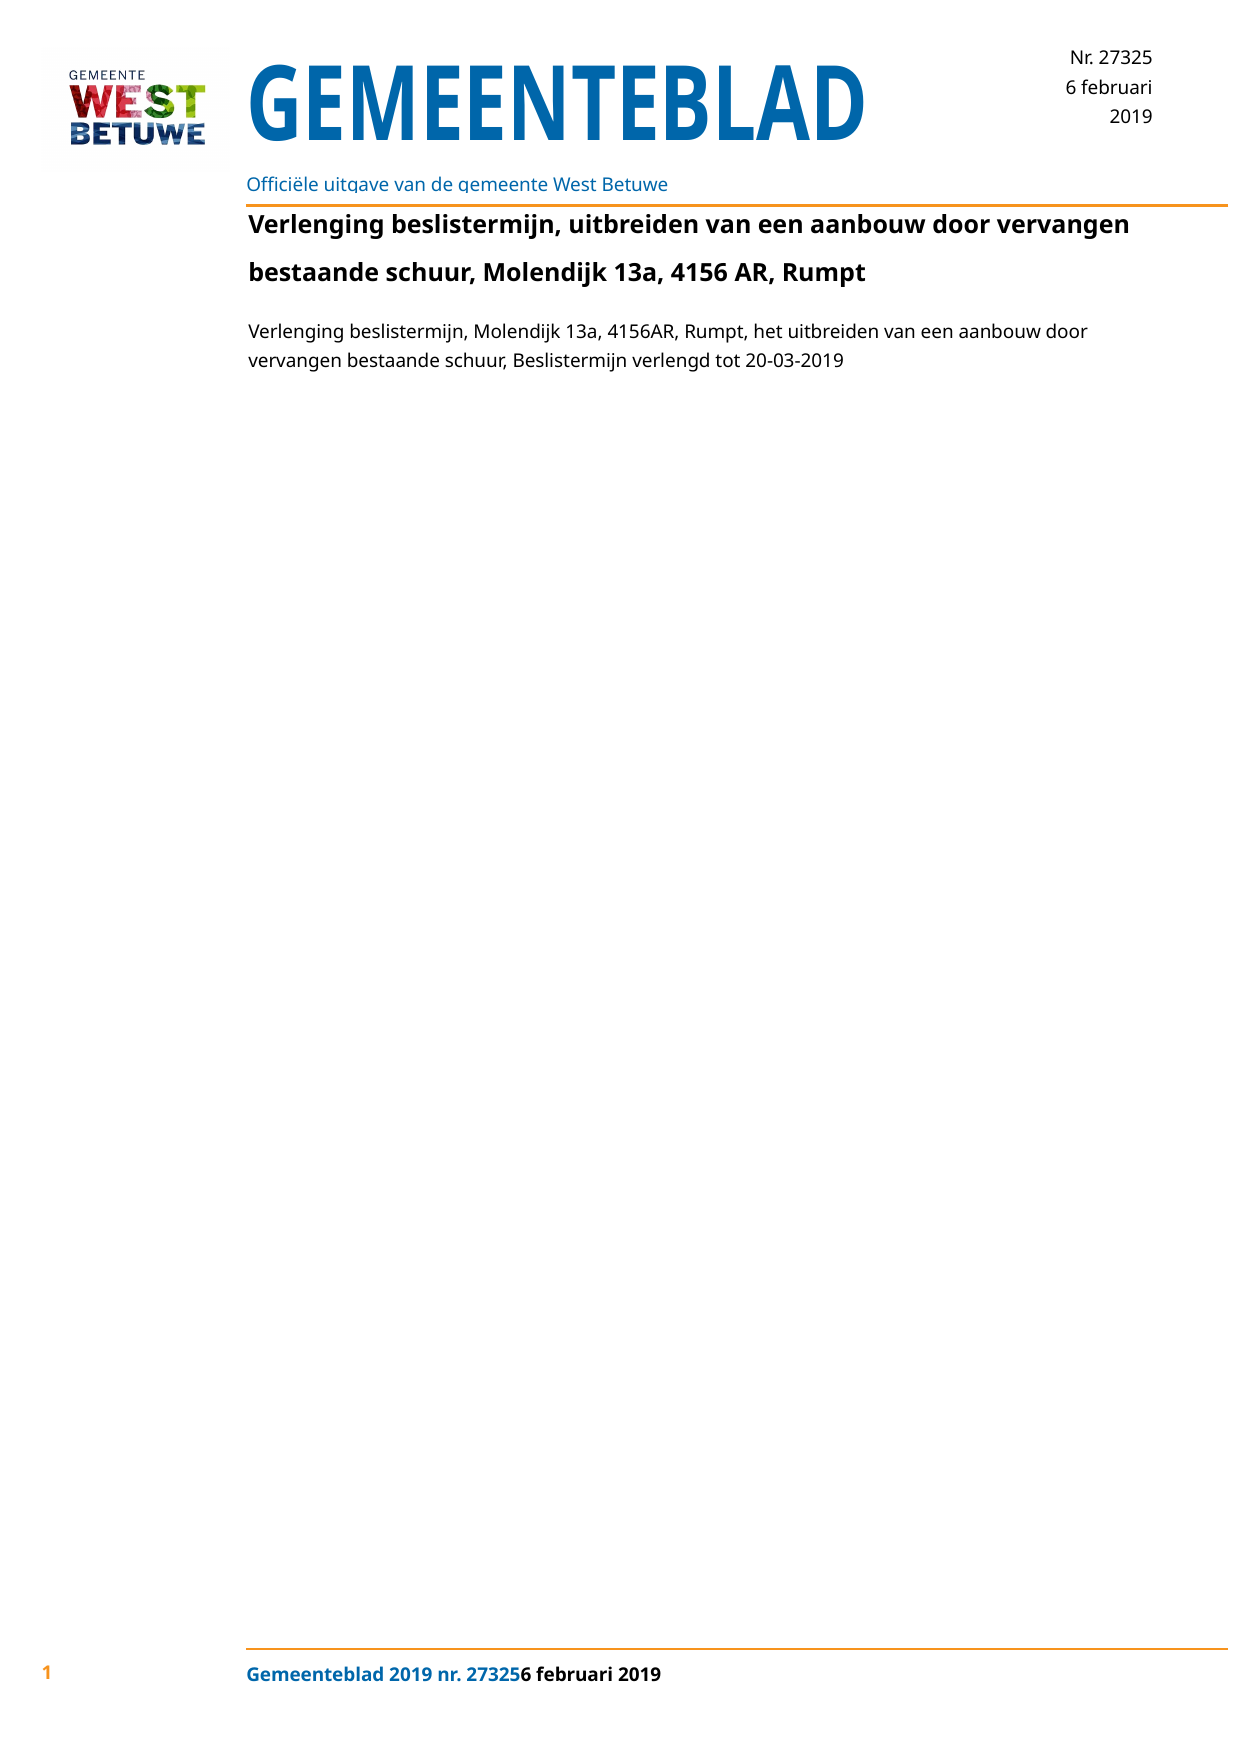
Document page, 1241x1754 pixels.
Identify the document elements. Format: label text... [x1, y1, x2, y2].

picture [41, 47, 231, 172]
text Verlenging beslistermijn, uitbreiden van een aanbouw door vervangen bestaande schuur, Molendijk 13a, 4156 AR, Rumpt [248, 207, 1152, 288]
text Verlenging beslistermijn, Molendijk 13a, 4156AR, Rumpt, het uitbreiden van een aanbouw door vervangen bestaande schuur, Beslistermijn verlengd tot 20-03-2019 [248, 318, 1152, 373]
